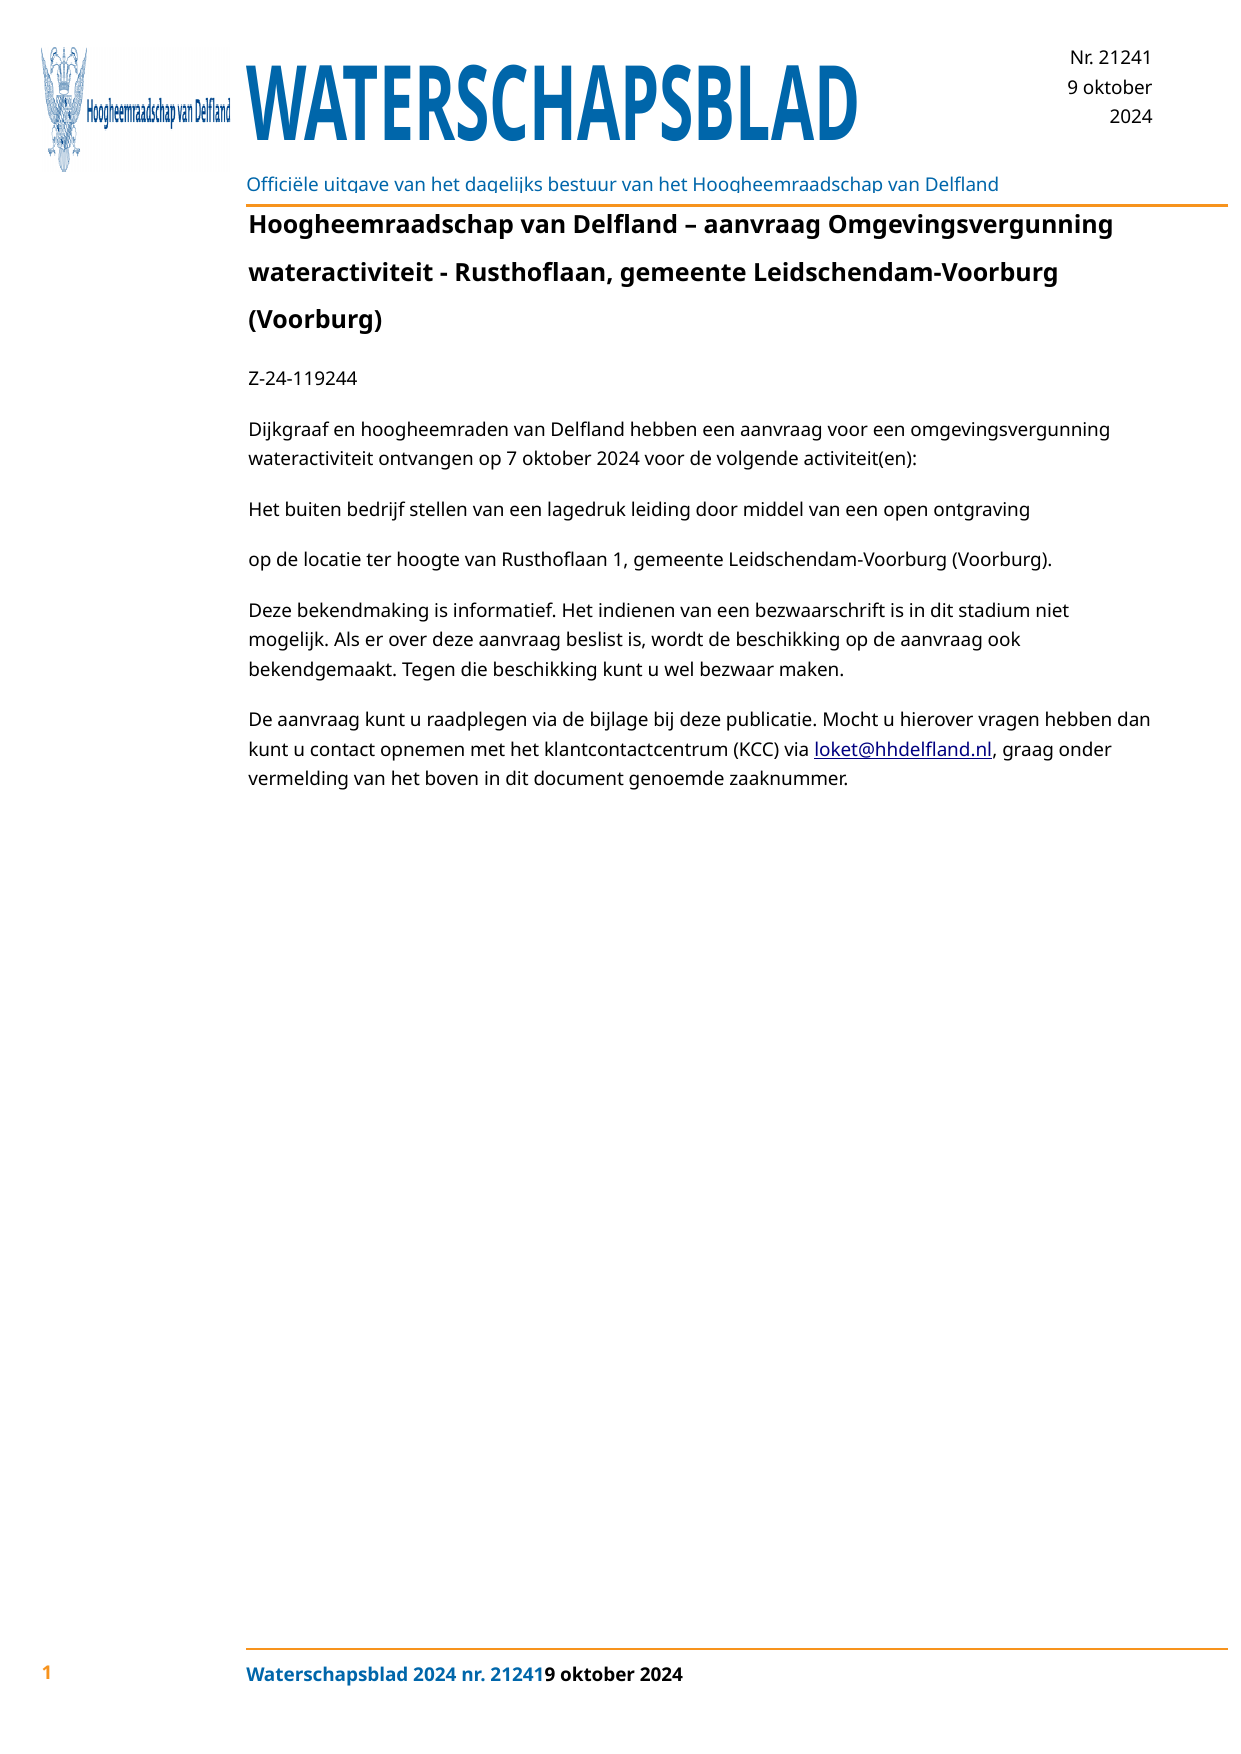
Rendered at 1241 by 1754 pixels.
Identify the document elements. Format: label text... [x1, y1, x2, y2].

text Het buiten bedrijf stellen van een lagedruk leiding door middel van een open ontgraving [248, 496, 1152, 522]
text Z-24-119244 [248, 366, 1152, 391]
picture [41, 47, 231, 172]
text Dijkgraaf en hoogheemraden van Delfland hebben een aanvraag voor een omgevingsvergunning wateractiviteit ontvangen op 7 oktober 2024 voor de volgende activiteit(en): [248, 416, 1152, 471]
text De aanvraag kunt u raadplegen via de bijlage bij deze publicatie. Mocht u hierover vragen hebben dan kunt u contact opnemen met het klantcontactcentrum (KCC) via loket@hhdelfland.nl, graag onder vermelding van het boven in dit document genoemde zaaknummer. [248, 706, 1152, 791]
text Deze bekendmaking is informatief. Het indienen van een bezwaarschrift is in dit stadium niet mogelijk. Als er over deze aanvraag beslist is, wordt de beschikking op de aanvraag ook bekendgemaakt. Tegen die beschikking kunt u wel bezwaar maken. [248, 597, 1152, 682]
text op de locatie ter hoogte van Rusthoflaan 1, gemeente Leidschendam-Voorburg (Voorburg). [248, 546, 1152, 572]
text Hoogheemraadschap van Delfland – aanvraag Omgevingsvergunning wateractiviteit - Rusthoflaan, gemeente Leidschendam-Voorburg (Voorburg) [248, 207, 1152, 336]
